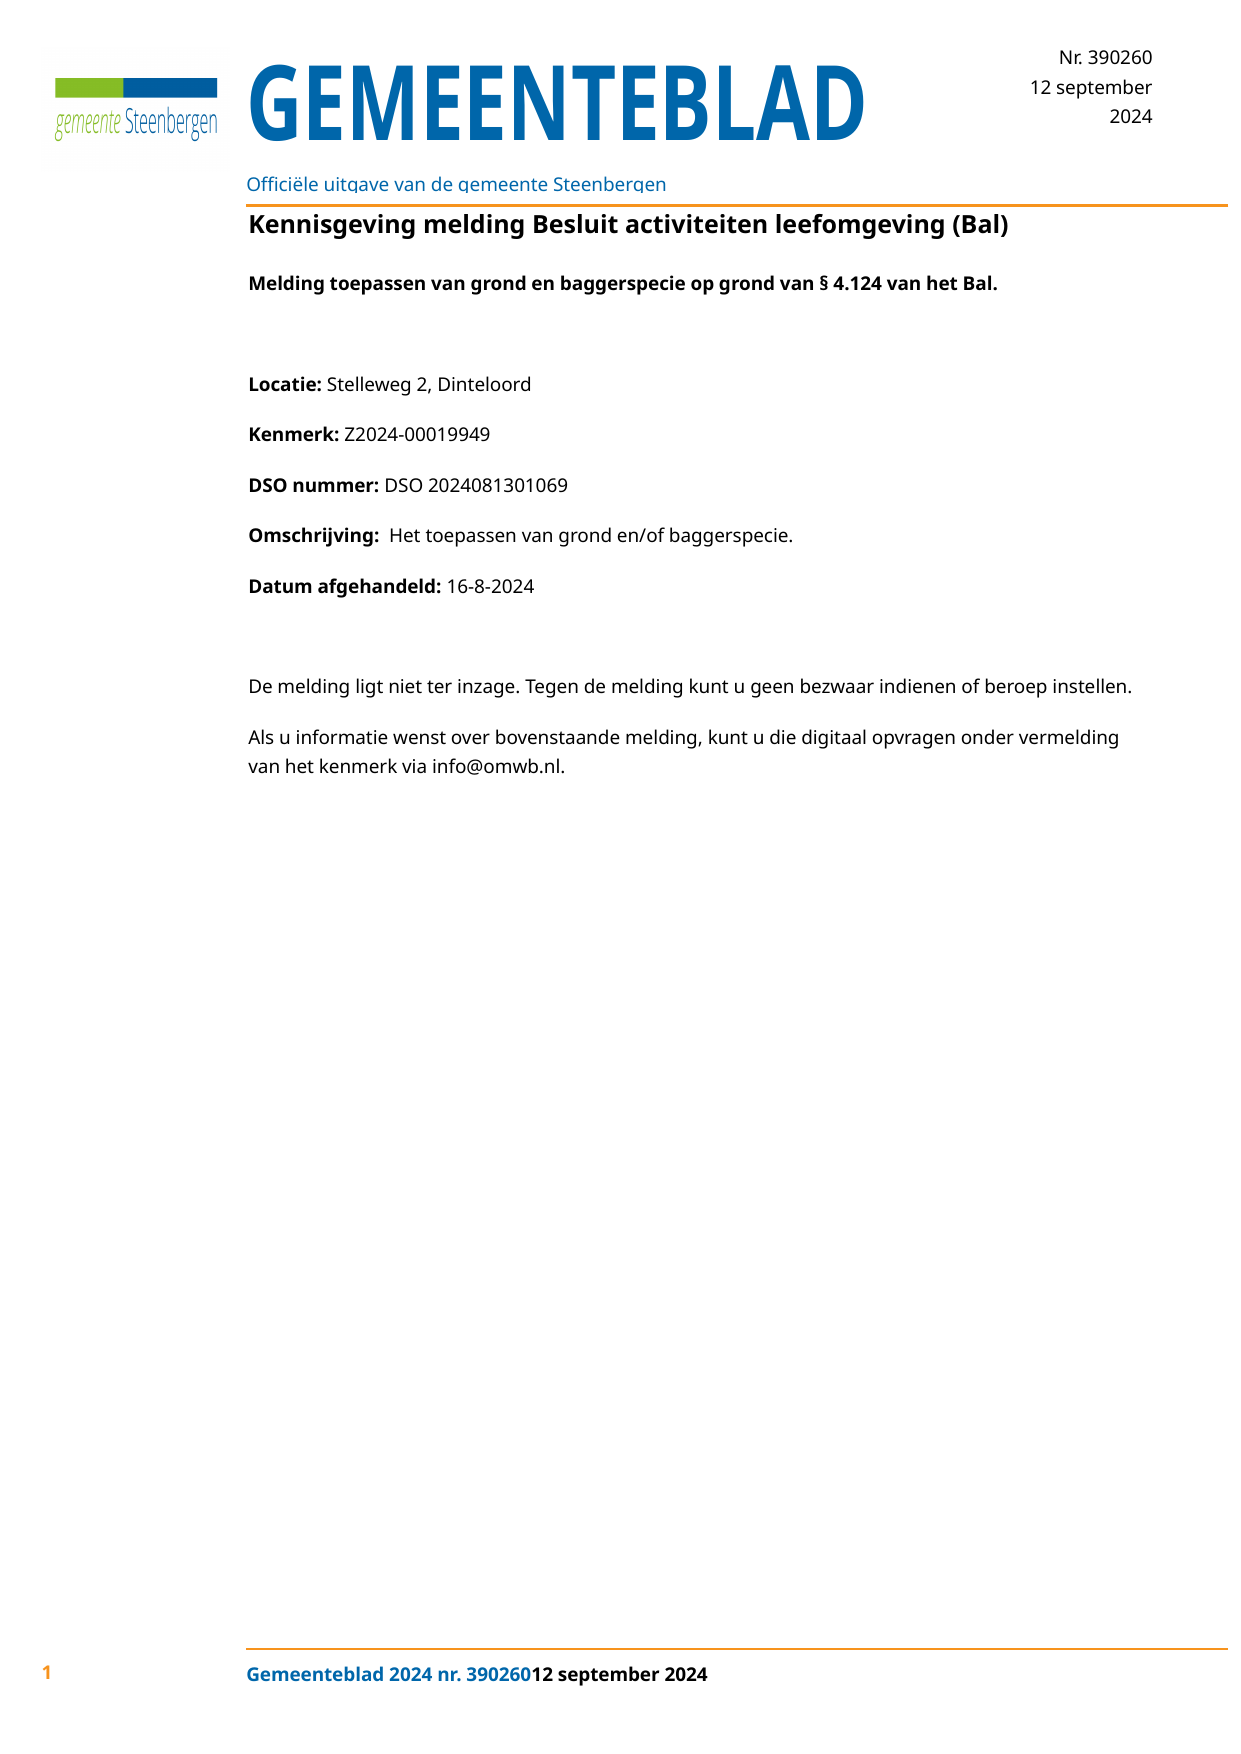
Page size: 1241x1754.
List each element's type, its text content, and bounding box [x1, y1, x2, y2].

text De melding ligt niet ter inzage. Tegen de melding kunt u geen bezwaar indienen of beroep instellen. [248, 674, 1152, 699]
text Kenmerk: Z2024-00019949 [248, 422, 1152, 447]
text Datum afgehandeld: 16-8-2024 [248, 573, 1152, 598]
text DSO nummer: DSO 2024081301069 [248, 472, 1152, 498]
text Als u informatie wenst over bovenstaande melding, kunt u die digitaal opvragen onder vermelding van het kenmerk via info@omwb.nl. [248, 724, 1152, 779]
picture [41, 47, 231, 172]
text Kennisgeving melding Besluit activiteiten leefomgeving (Bal) [248, 207, 1152, 241]
text Omschrijving: Het toepassen van grond en/of baggerspecie. [248, 522, 1152, 548]
text Locatie: Stelleweg 2, Dinteloord [248, 371, 1152, 397]
text Melding toepassen van grond en baggerspecie op grond van § 4.124 van het Bal. [248, 270, 1152, 296]
